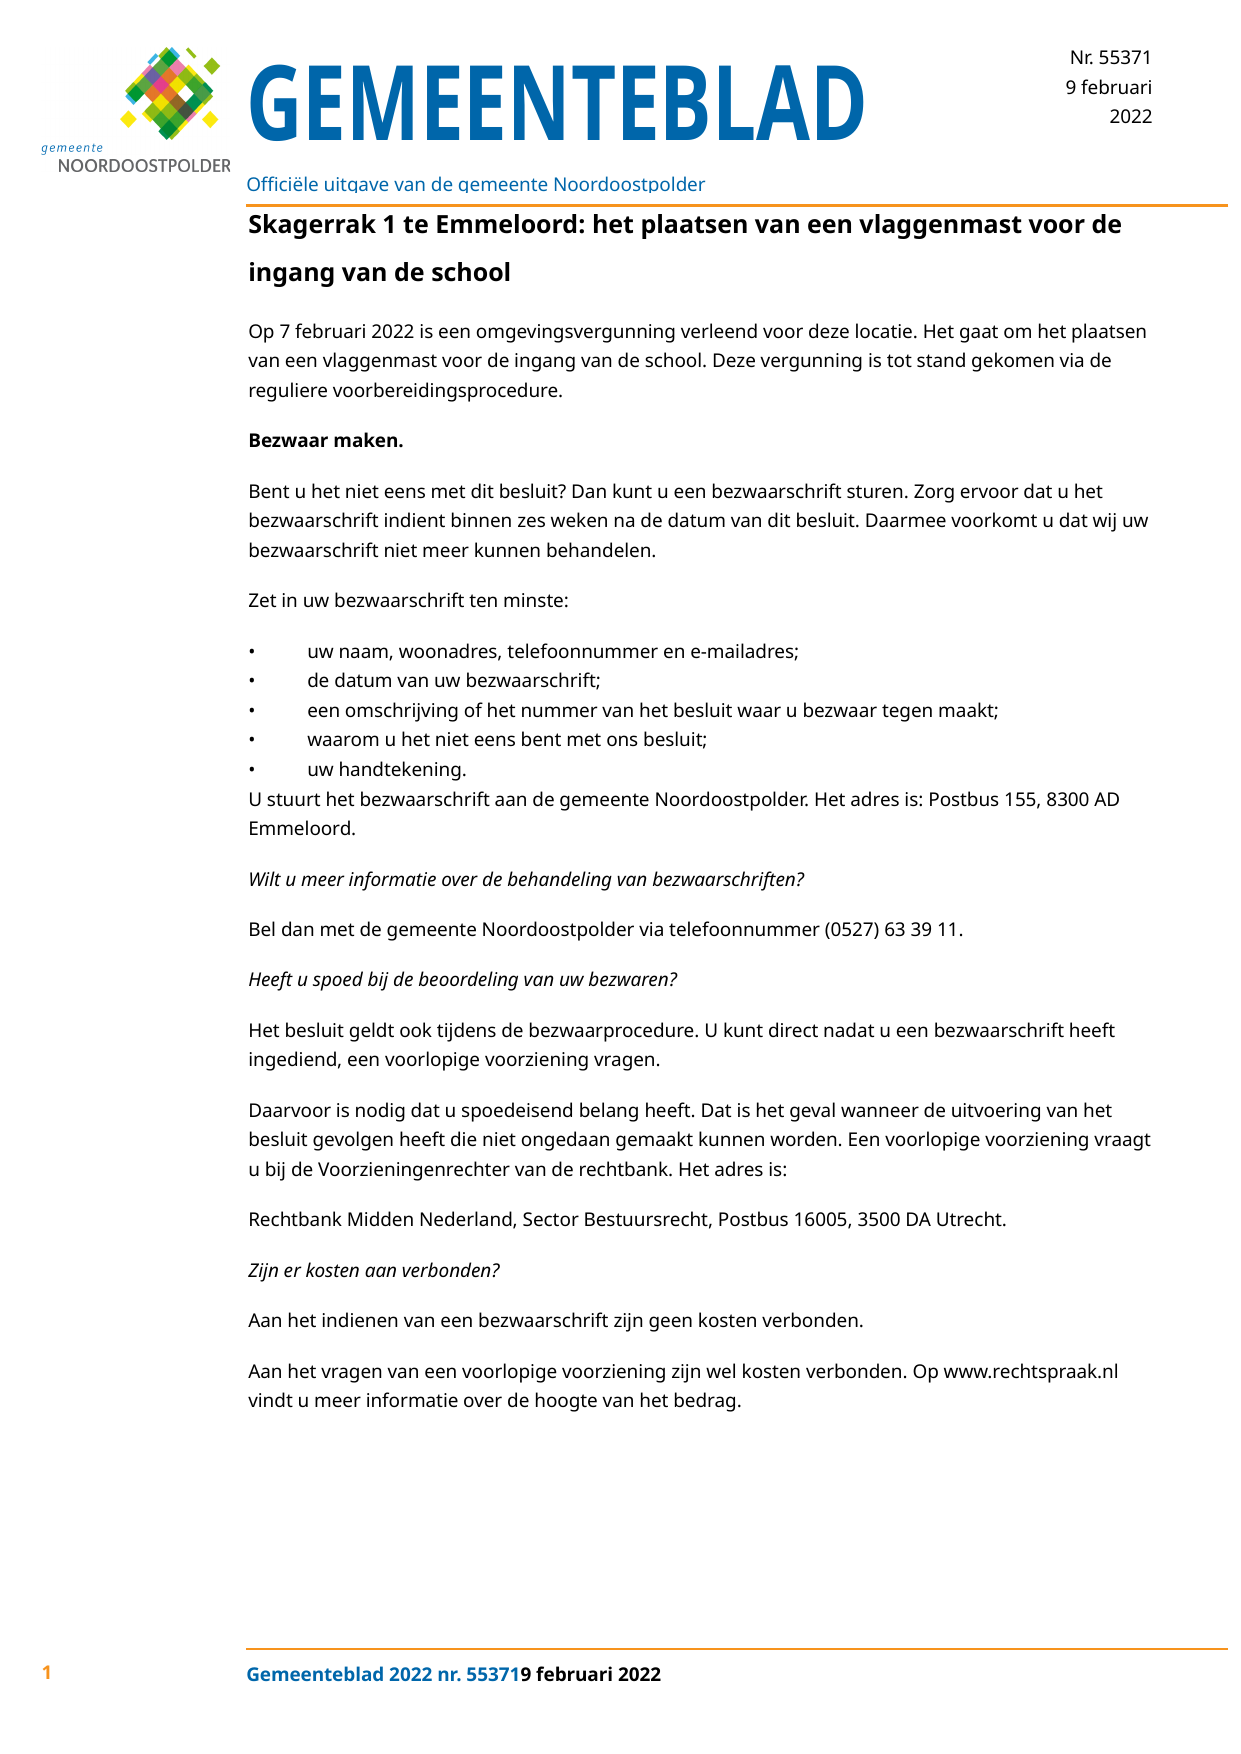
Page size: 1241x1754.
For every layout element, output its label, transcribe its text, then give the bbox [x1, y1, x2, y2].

text Bent u het niet eens met dit besluit? Dan kunt u een bezwaarschrift sturen. Zorg ervoor dat u het bezwaarschrift indient binnen zes weken na de datum van dit besluit. Daarmee voorkomt u dat wij uw bezwaarschrift niet meer kunnen behandelen. [248, 478, 1152, 563]
text Heeft u spoed bij de beoordeling van uw bezwaren? [248, 967, 1152, 992]
text Zet in uw bezwaarschrift ten minste: [248, 587, 1152, 613]
list uw handtekening. [248, 756, 1152, 782]
text Bezwaar maken. [248, 427, 1152, 453]
text Op 7 februari 2022 is een omgevingsvergunning verleend voor deze locatie. Het gaat om het plaatsen van een vlaggenmast voor de ingang van de school. Deze vergunning is tot stand gekomen via de reguliere voorbereidingsprocedure. [248, 318, 1152, 403]
text Aan het vragen van een voorlopige voorziening zijn wel kosten verbonden. Op www.rechtspraak.nl vindt u meer informatie over de hoogte van het bedrag. [248, 1358, 1152, 1413]
text Rechtbank Midden Nederland, Sector Bestuursrecht, Postbus 16005, 3500 DA Utrecht. [248, 1207, 1152, 1232]
text Bel dan met de gemeente Noordoostpolder via telefoonnummer (0527) 63 39 11. [248, 916, 1152, 942]
list uw naam, woonadres, telefoonnummer en e-mailadres; [248, 638, 1152, 664]
text U stuurt het bezwaarschrift aan de gemeente Noordoostpolder. Het adres is: Postbus 155, 8300 AD Emmeloord. [248, 786, 1152, 841]
text Aan het indienen van een bezwaarschrift zijn geen kosten verbonden. [248, 1307, 1152, 1333]
list waarom u het niet eens bent met ons besluit; [248, 727, 1152, 752]
text Wilt u meer informatie over de behandeling van bezwaarschriften? [248, 866, 1152, 892]
text Zijn er kosten aan verbonden? [248, 1257, 1152, 1283]
text Skagerrak 1 te Emmeloord: het plaatsen van een vlaggenmast voor de ingang van de school [248, 207, 1152, 288]
text Daarvoor is nodig dat u spoedeisend belang heeft. Dat is het geval wanneer de uitvoering van het besluit gevolgen heeft die niet ongedaan gemaakt kunnen worden. Een voorlopige voorziening vraagt u bij de Voorzieningenrechter van de rechtbank. Het adres is: [248, 1097, 1152, 1182]
list een omschrijving of het nummer van het besluit waar u bezwaar tegen maakt; [248, 697, 1152, 723]
text Het besluit geldt ook tijdens de bezwaarprocedure. U kunt direct nadat u een bezwaarschrift heeft ingediend, een voorlopige voorziening vragen. [248, 1017, 1152, 1072]
picture [41, 47, 231, 172]
list de datum van uw bezwaarschrift; [248, 667, 1152, 693]
